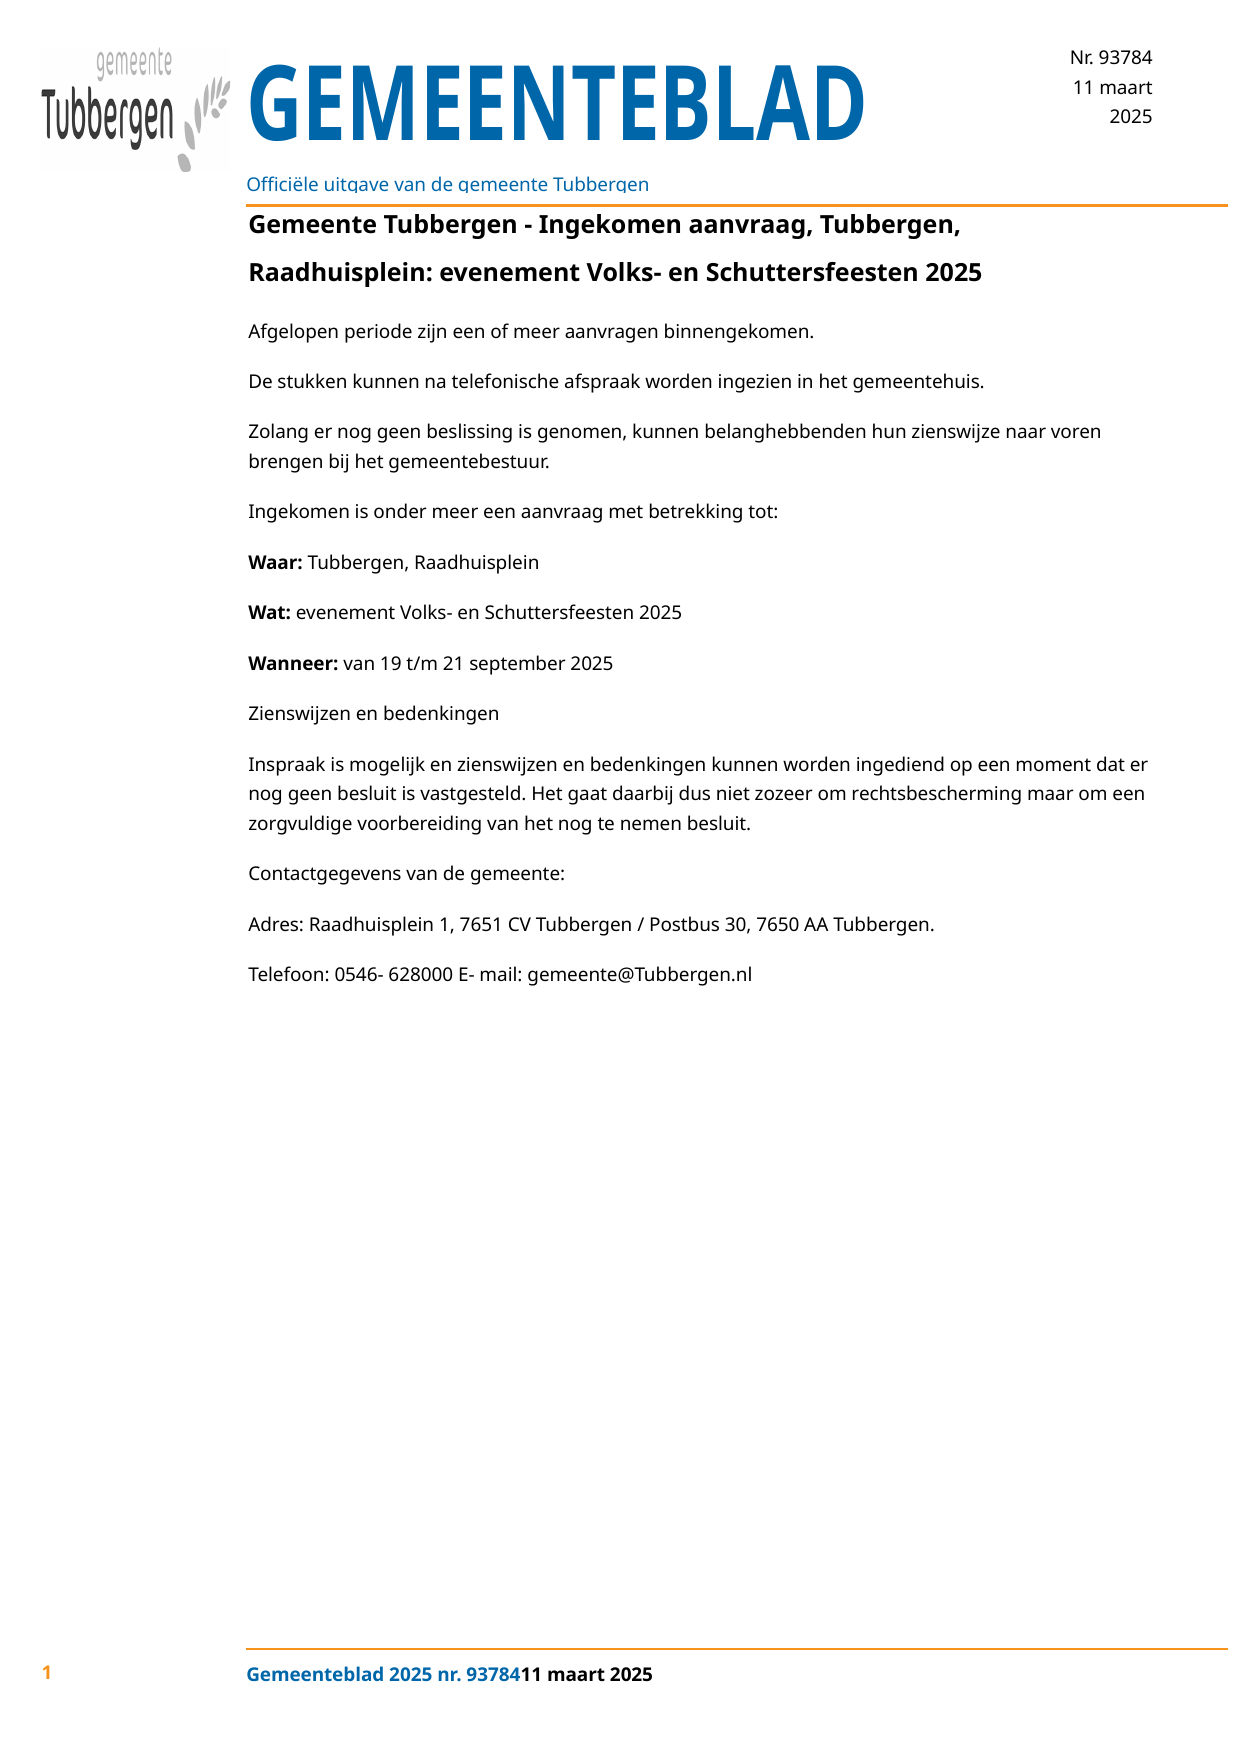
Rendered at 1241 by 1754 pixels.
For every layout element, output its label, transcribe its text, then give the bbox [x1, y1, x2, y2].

text Inspraak is mogelijk en zienswijzen en bedenkingen kunnen worden ingediend op een moment dat er nog geen besluit is vastgesteld. Het gaat daarbij dus niet zozeer om rechtsbescherming maar om een zorgvuldige voorbereiding van het nog te nemen besluit. [248, 751, 1152, 836]
text Wat: evenement Volks- en Schuttersfeesten 2025 [248, 599, 1152, 625]
text Contactgegevens van de gemeente: [248, 860, 1152, 886]
text Waar: Tubbergen, Raadhuisplein [248, 549, 1152, 575]
picture [41, 47, 231, 172]
text Afgelopen periode zijn een of meer aanvragen binnengekomen. [248, 318, 1152, 344]
text Wanneer: van 19 t/m 21 september 2025 [248, 650, 1152, 676]
text Telefoon: 0546- 628000 E- mail: gemeente@Tubbergen.nl [248, 961, 1152, 987]
text Adres: Raadhuisplein 1, 7651 CV Tubbergen / Postbus 30, 7650 AA Tubbergen. [248, 911, 1152, 937]
text De stukken kunnen na telefonische afspraak worden ingezien in het gemeentehuis. [248, 368, 1152, 394]
text Zolang er nog geen beslissing is genomen, kunnen belanghebbenden hun zienswijze naar voren brengen bij het gemeentebestuur. [248, 419, 1152, 474]
text Gemeente Tubbergen - Ingekomen aanvraag, Tubbergen, Raadhuisplein: evenement Volks- en Schuttersfeesten 2025 [248, 207, 1152, 288]
text Ingekomen is onder meer een aanvraag met betrekking tot: [248, 499, 1152, 524]
text Zienswijzen en bedenkingen [248, 700, 1152, 726]
